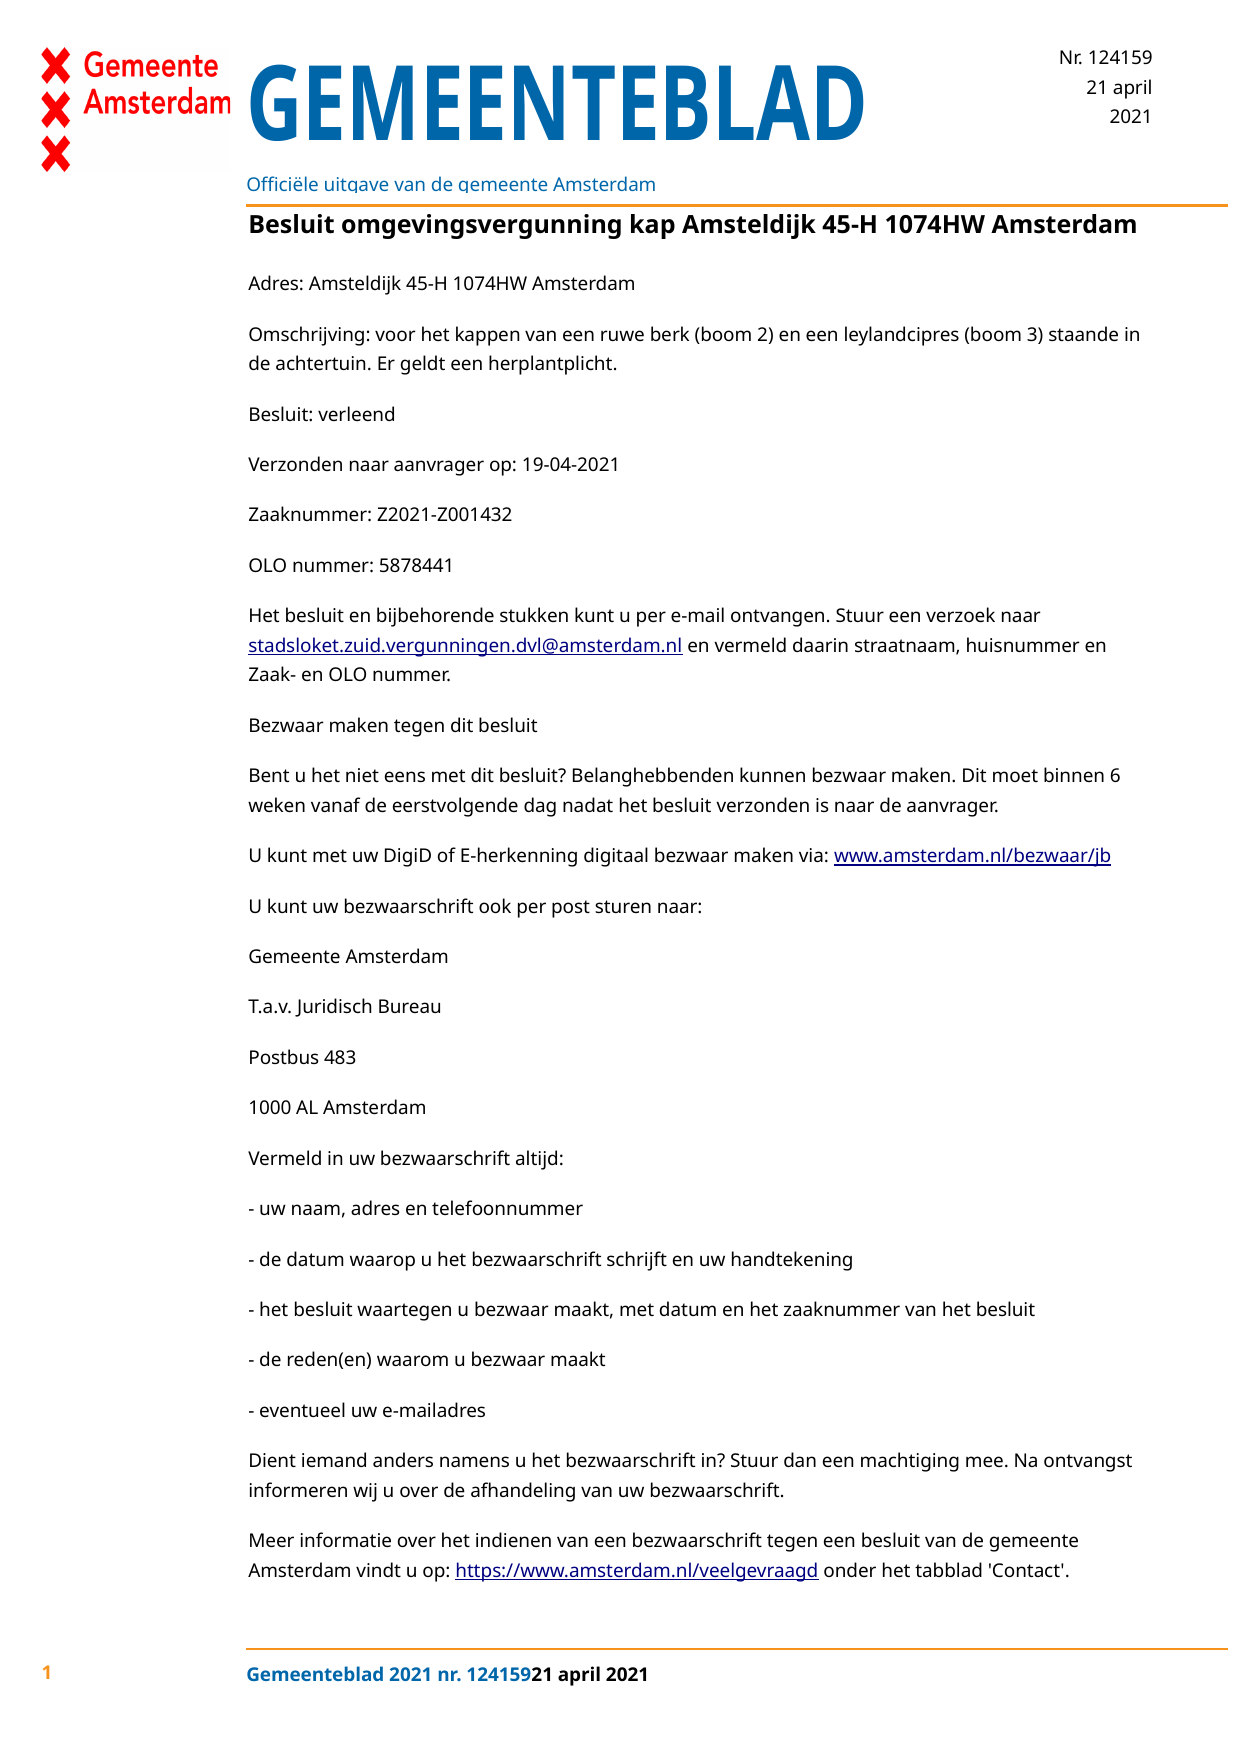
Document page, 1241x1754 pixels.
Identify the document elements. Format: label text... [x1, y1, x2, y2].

text Zaaknummer: Z2021-Z001432 [248, 502, 1152, 527]
text OLO nummer: 5878441 [248, 552, 1152, 578]
text - de datum waarop u het bezwaarschrift schrijft en uw handtekening [248, 1246, 1152, 1271]
text - het besluit waartegen u bezwaar maakt, met datum en het zaaknummer van het besluit [248, 1296, 1152, 1322]
text Besluit: verleend [248, 401, 1152, 426]
text - uw naam, adres en telefoonnummer [248, 1195, 1152, 1221]
text T.a.v. Juridisch Bureau [248, 994, 1152, 1019]
text Postbus 483 [248, 1044, 1152, 1070]
text Omschrijving: voor het kappen van een ruwe berk (boom 2) en een leylandcipres (boom 3) staande in de achtertuin. Er geldt een herplantplicht. [248, 321, 1152, 376]
text - de reden(en) waarom u bezwaar maakt [248, 1347, 1152, 1372]
text 1000 AL Amsterdam [248, 1094, 1152, 1120]
text Vermeld in uw bezwaarschrift altijd: [248, 1145, 1152, 1171]
text Besluit omgevingsvergunning kap Amsteldijk 45-H 1074HW Amsterdam [248, 207, 1152, 241]
text U kunt met uw DigiD of E-herkenning digitaal bezwaar maken via: www.amsterdam.nl/bezwaar/jb [248, 842, 1152, 868]
picture [41, 47, 231, 172]
text Bezwaar maken tegen dit besluit [248, 712, 1152, 738]
text Bent u het niet eens met dit besluit? Belanghebbenden kunnen bezwaar maken. Dit moet binnen 6 weken vanaf de eerstvolgende dag nadat het besluit verzonden is naar de aanvrager. [248, 762, 1152, 818]
text Meer informatie over het indienen van een bezwaarschrift tegen een besluit van de gemeente Amsterdam vindt u op: https://www.amsterdam.nl/veelgevraagd onder het tabblad 'Contact'. [248, 1527, 1152, 1583]
text Adres: Amsteldijk 45-H 1074HW Amsterdam [248, 270, 1152, 296]
text Het besluit en bijbehorende stukken kunt u per e-mail ontvangen. Stuur een verzoek naar stadsloket.zuid.vergunningen.dvl@amsterdam.nl en vermeld daarin straatnaam, huisnummer en Zaak- en OLO nummer. [248, 602, 1152, 687]
text U kunt uw bezwaarschrift ook per post sturen naar: [248, 893, 1152, 918]
text Verzonden naar aanvrager op: 19-04-2021 [248, 451, 1152, 477]
text - eventueel uw e-mailadres [248, 1397, 1152, 1423]
text Gemeente Amsterdam [248, 943, 1152, 969]
text Dient iemand anders namens u het bezwaarschrift in? Stuur dan een machtiging mee. Na ontvangst informeren wij u over de afhandeling van uw bezwaarschrift. [248, 1447, 1152, 1503]
